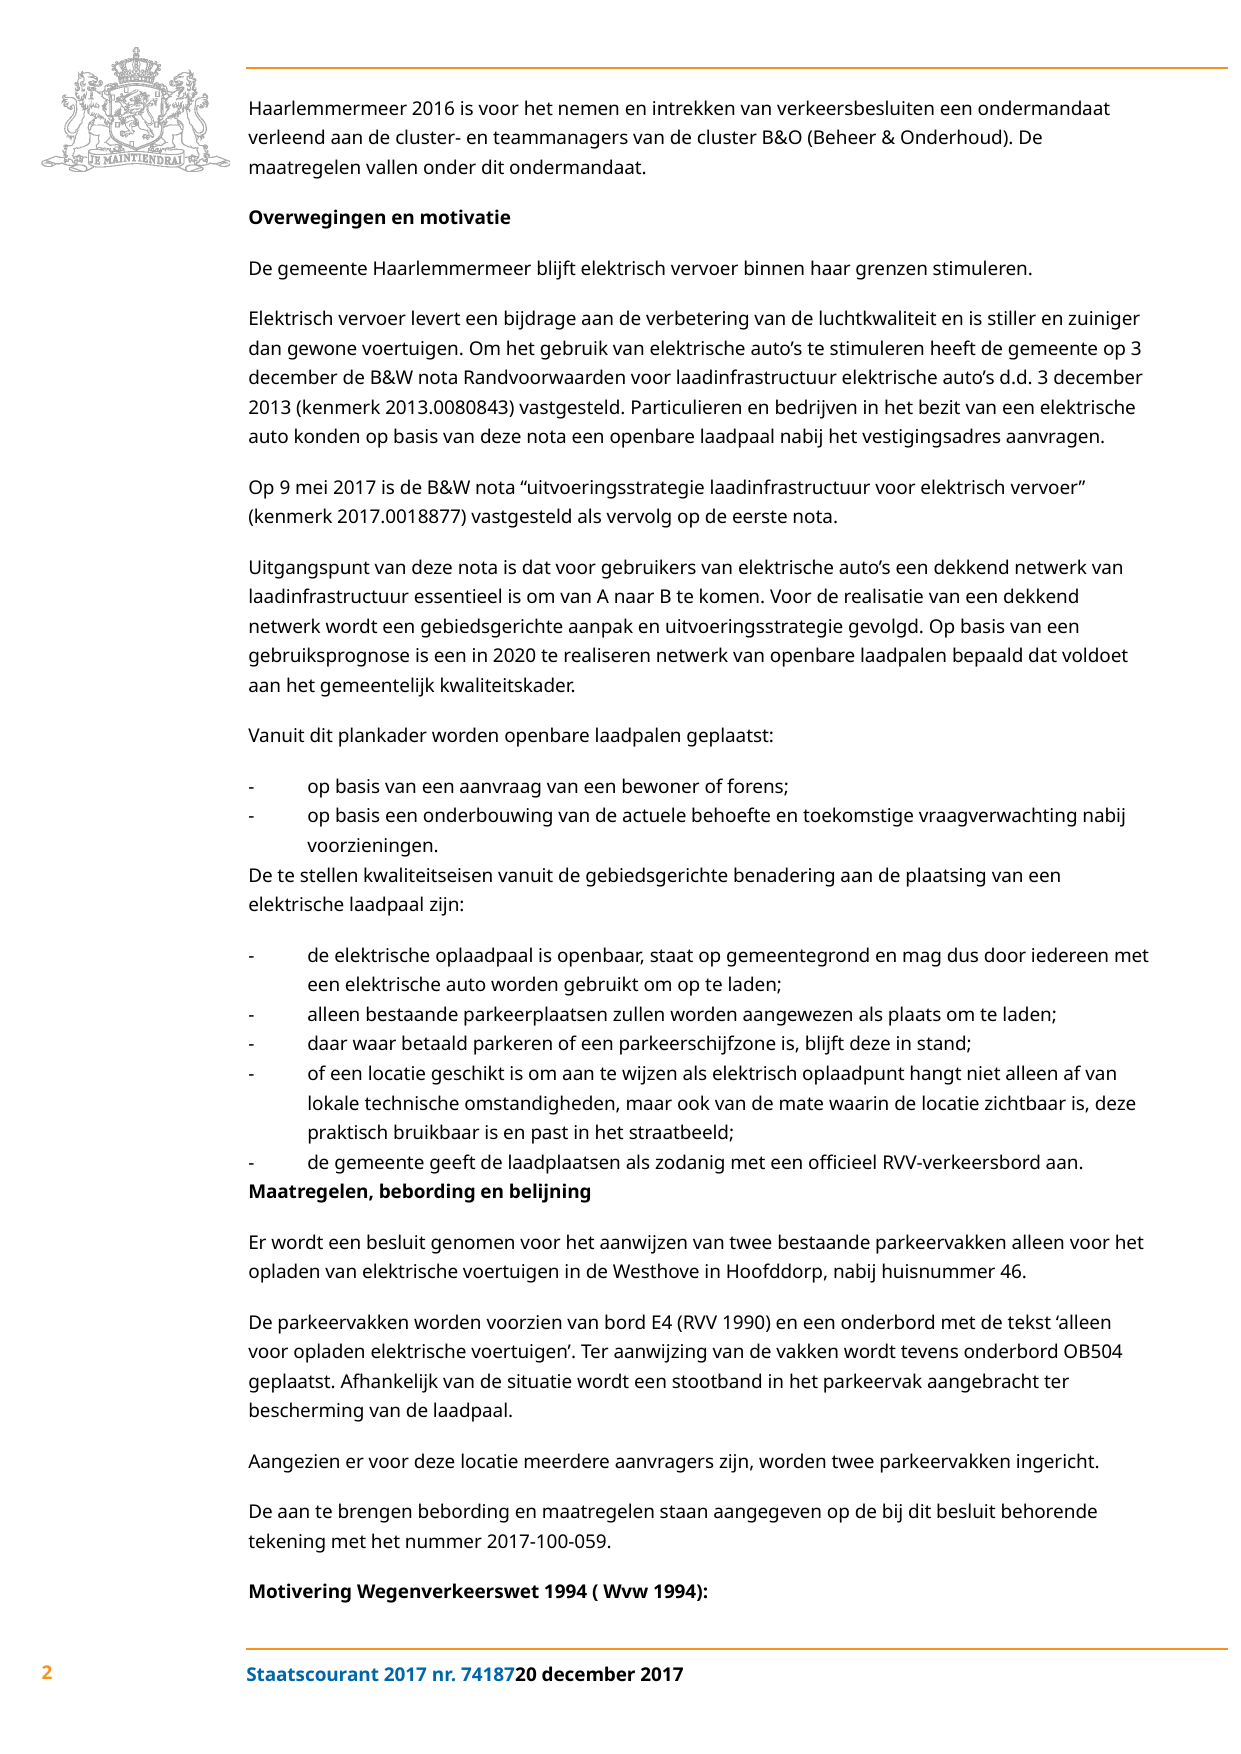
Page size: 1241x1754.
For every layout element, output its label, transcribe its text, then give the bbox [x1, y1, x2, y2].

text De gemeente Haarlemmermeer blijft elektrisch vervoer binnen haar grenzen stimuleren. [248, 255, 1152, 281]
text De parkeervakken worden voorzien van bord E4 (RVV 1990) en een onderbord met de tekst ‘alleen voor opladen elektrische voertuigen’. Ter aanwijzing van de vakken wordt tevens onderbord OB504 geplaatst. Afhankelijk van de situatie wordt een stootband in het parkeervak aangebracht ter bescherming van de laadpaal. [248, 1309, 1152, 1423]
text Op 9 mei 2017 is de B&W nota “uitvoeringsstrategie laadinfrastructuur voor elektrisch vervoer” (kenmerk 2017.0018877) vastgesteld als vervolg op de eerste nota. [248, 474, 1152, 529]
text Motivering Wegenverkeerswet 1994 ( Wvw 1994): [248, 1578, 1152, 1604]
list op basis een onderbouwing van de actuele behoefte en toekomstige vraagverwachting nabij voorzieningen. [248, 803, 1152, 858]
text Vanuit dit plankader worden openbare laadpalen geplaatst: [248, 723, 1152, 748]
list de elektrische oplaadpaal is openbaar, staat op gemeentegrond en mag dus door iedereen met een elektrische auto worden gebruikt om op te laden; [248, 942, 1152, 997]
list of een locatie geschikt is om aan te wijzen als elektrisch oplaadpunt hangt niet alleen af van lokale technische omstandigheden, maar ook van de mate waarin de locatie zichtbaar is, deze praktisch bruikbaar is en past in het straatbeeld; [248, 1060, 1152, 1145]
text Haarlemmermeer 2016 is voor het nemen en intrekken van verkeersbesluiten een ondermandaat verleend aan de cluster- en teammanagers van de cluster B&O (Beheer & Onderhoud). De maatregelen vallen onder dit ondermandaat. [248, 95, 1152, 180]
text Elektrisch vervoer levert een bijdrage aan de verbetering van de luchtkwaliteit en is stiller en zuiniger dan gewone voertuigen. Om het gebruik van elektrische auto’s te stimuleren heeft de gemeente op 3 december de B&W nota Randvoorwaarden voor laadinfrastructuur elektrische auto’s d.d. 3 december 2013 (kenmerk 2013.0080843) vastgesteld. Particulieren en bedrijven in het bezit van een elektrische auto konden op basis van deze nota een openbare laadpaal nabij het vestigingsadres aanvragen. [248, 305, 1152, 449]
picture [41, 47, 231, 172]
text Uitgangspunt van deze nota is dat voor gebruikers van elektrische auto’s een dekkend netwerk van laadinfrastructuur essentieel is om van A naar B te komen. Voor de realisatie van een dekkend netwerk wordt een gebiedsgerichte aanpak en uitvoeringsstrategie gevolgd. Op basis van een gebruiksprognose is een in 2020 te realiseren netwerk van openbare laadpalen bepaald dat voldoet aan het gemeentelijk kwaliteitskader. [248, 554, 1152, 698]
text De te stellen kwaliteitseisen vanuit de gebiedsgerichte benadering aan de plaatsing van een elektrische laadpaal zijn: [248, 862, 1152, 917]
text Er wordt een besluit genomen voor het aanwijzen van twee bestaande parkeervakken alleen voor het opladen van elektrische voertuigen in de Westhove in Hoofddorp, nabij huisnummer 46. [248, 1229, 1152, 1284]
list de gemeente geeft de laadplaatsen als zodanig met een officieel RVV-verkeersbord aan. [248, 1149, 1152, 1175]
list alleen bestaande parkeerplaatsen zullen worden aangewezen als plaats om te laden; [248, 1001, 1152, 1027]
list op basis van een aanvraag van een bewoner of forens; [248, 773, 1152, 799]
text De aan te brengen bebording en maatregelen staan aangegeven op de bij dit besluit behorende tekening met het nummer 2017-100-059. [248, 1498, 1152, 1554]
text Maatregelen, bebording en belijning [248, 1178, 1152, 1204]
text Aangezien er voor deze locatie meerdere aanvragers zijn, worden twee parkeervakken ingericht. [248, 1448, 1152, 1474]
text Overwegingen en motivatie [248, 204, 1152, 230]
list daar waar betaald parkeren of een parkeerschijfzone is, blijft deze in stand; [248, 1031, 1152, 1056]
